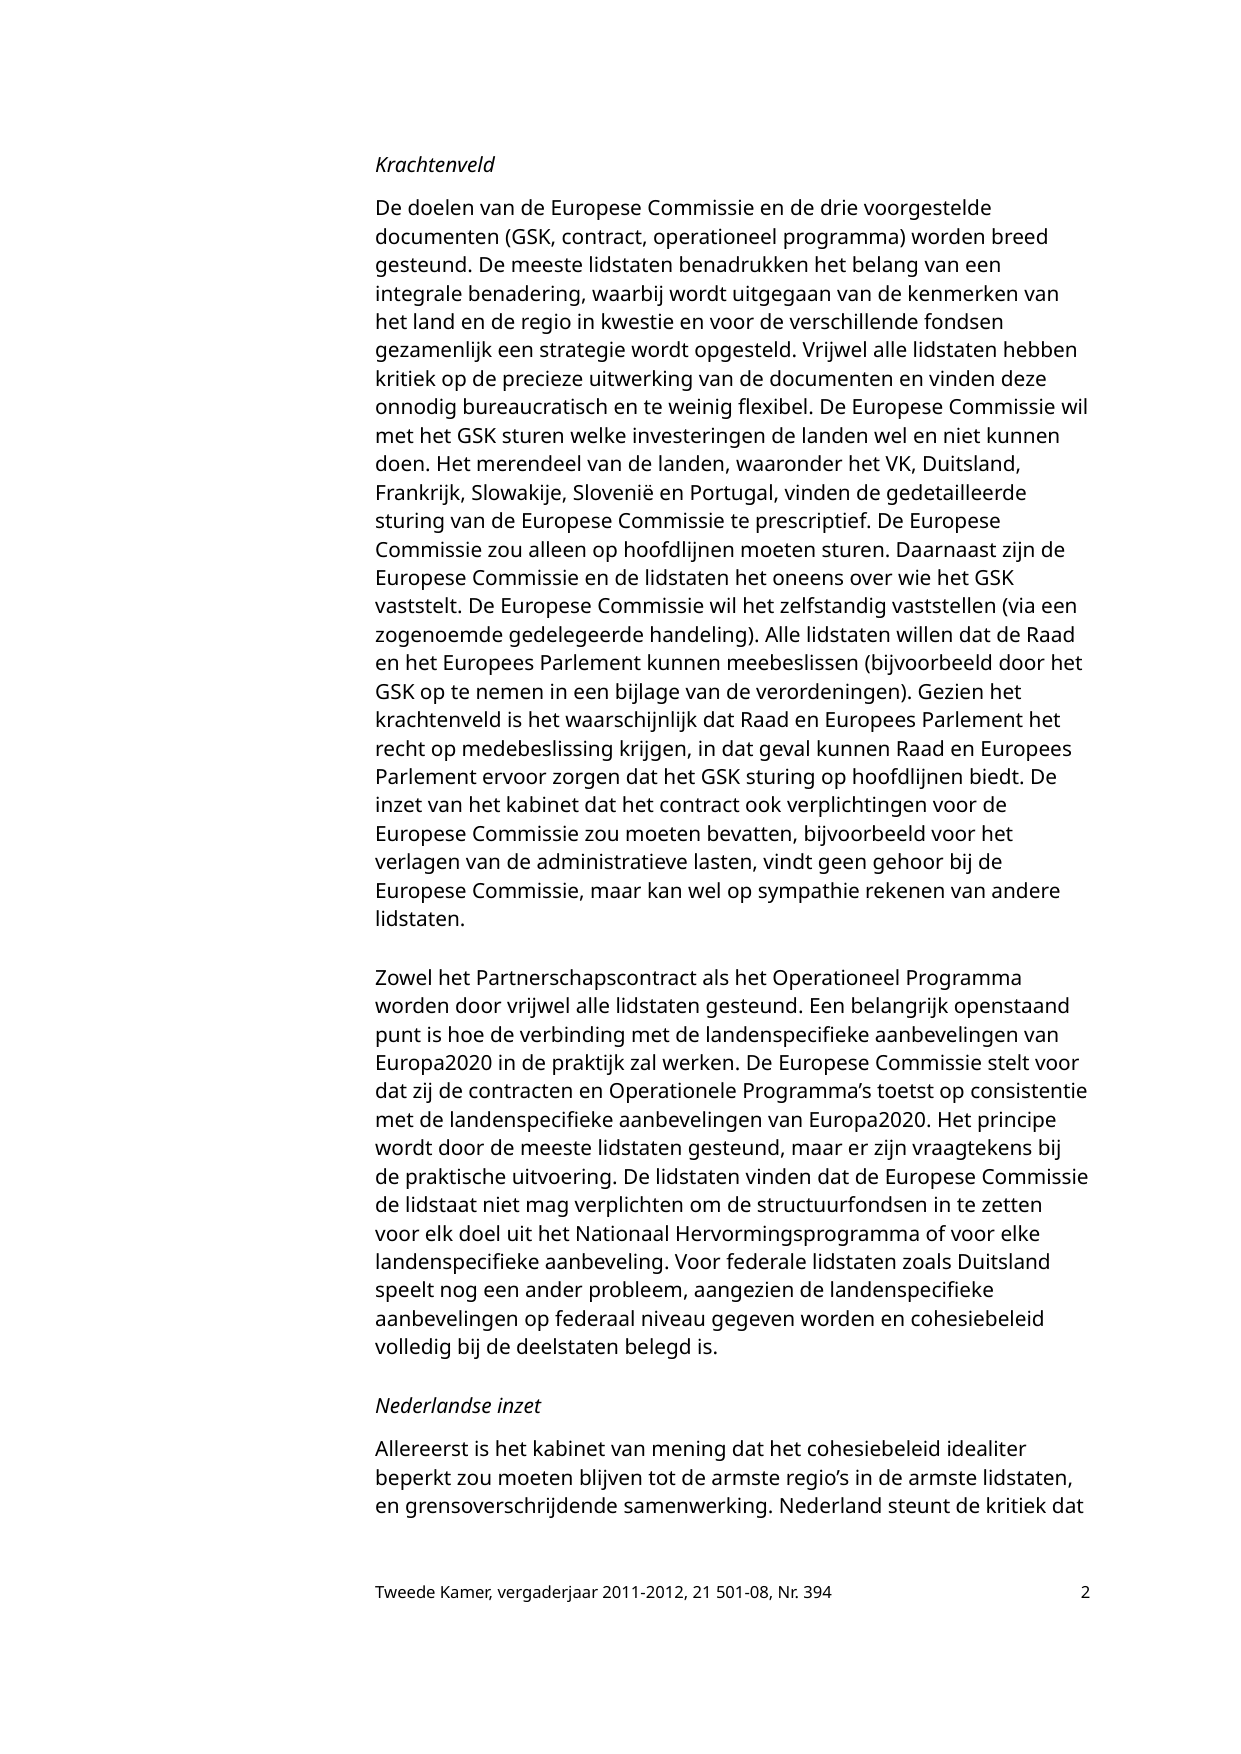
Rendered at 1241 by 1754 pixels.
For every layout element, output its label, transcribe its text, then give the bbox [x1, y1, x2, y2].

text Zowel het Partnerschapscontract als het Operationeel Programma worden door vrijwel alle lidstaten gesteund. Een belangrijk openstaand punt is hoe de verbinding met de landenspecifieke aanbevelingen van Europa2020 in de praktijk zal werken. De Europese Commissie stelt voor dat zij de contracten en Operationele Programma’s toetst op consistentie met de landenspecifieke aanbevelingen van Europa2020. Het principe wordt door de meeste lidstaten gesteund, maar er zijn vraagtekens bij de praktische uitvoering. De lidstaten vinden dat de Europese Commissie de lidstaat niet mag verplichten om de structuurfondsen in te zetten voor elk doel uit het Nationaal Hervormingsprogramma of voor elke landenspecifieke aanbeveling. Voor federale lidstaten zoals Duitsland speelt nog een ander probleem, aangezien de landenspecifieke aanbevelingen op federaal niveau gegeven worden en cohesiebeleid volledig bij de deelstaten belegd is. [375, 963, 1090, 1361]
text Krachtenveld [375, 150, 1090, 178]
text Nederlandse inzet [375, 1391, 1090, 1419]
text Allereerst is het kabinet van mening dat het cohesiebeleid idealiter beperkt zou moeten blijven tot de armste regio’s in de armste lidstaten, en grensoverschrijdende samenwerking. Nederland steunt de kritiek dat [375, 1434, 1090, 1520]
text De doelen van de Europese Commissie en de drie voorgestelde documenten (GSK, contract, operationeel programma) worden breed gesteund. De meeste lidstaten benadrukken het belang van een integrale benadering, waarbij wordt uitgegaan van de kenmerken van het land en de regio in kwestie en voor de verschillende fondsen gezamenlijk een strategie wordt opgesteld. Vrijwel alle lidstaten hebben kritiek op de precieze uitwerking van de documenten en vinden deze onnodig bureaucratisch en te weinig flexibel. De Europese Commissie wil met het GSK sturen welke investeringen de landen wel en niet kunnen doen. Het merendeel van de landen, waaronder het VK, Duitsland, Frankrijk, Slowakije, Slovenië en Portugal, vinden de gedetailleerde sturing van de Europese Commissie te prescriptief. De Europese Commissie zou alleen op hoofdlijnen moeten sturen. Daarnaast zijn de Europese Commissie en de lidstaten het oneens over wie het GSK vaststelt. De Europese Commissie wil het zelfstandig vaststellen (via een zogenoemde gedelegeerde handeling). Alle lidstaten willen dat de Raad en het Europees Parlement kunnen meebeslissen (bijvoorbeeld door het GSK op te nemen in een bijlage van de verordeningen). Gezien het krachtenveld is het waarschijnlijk dat Raad en Europees Parlement het recht op medebeslissing krijgen, in dat geval kunnen Raad en Europees Parlement ervoor zorgen dat het GSK sturing op hoofdlijnen biedt. De inzet van het kabinet dat het contract ook verplichtingen voor de Europese Commissie zou moeten bevatten, bijvoorbeeld voor het verlagen van de administratieve lasten, vindt geen gehoor bij de Europese Commissie, maar kan wel op sympathie rekenen van andere lidstaten. [375, 193, 1090, 933]
